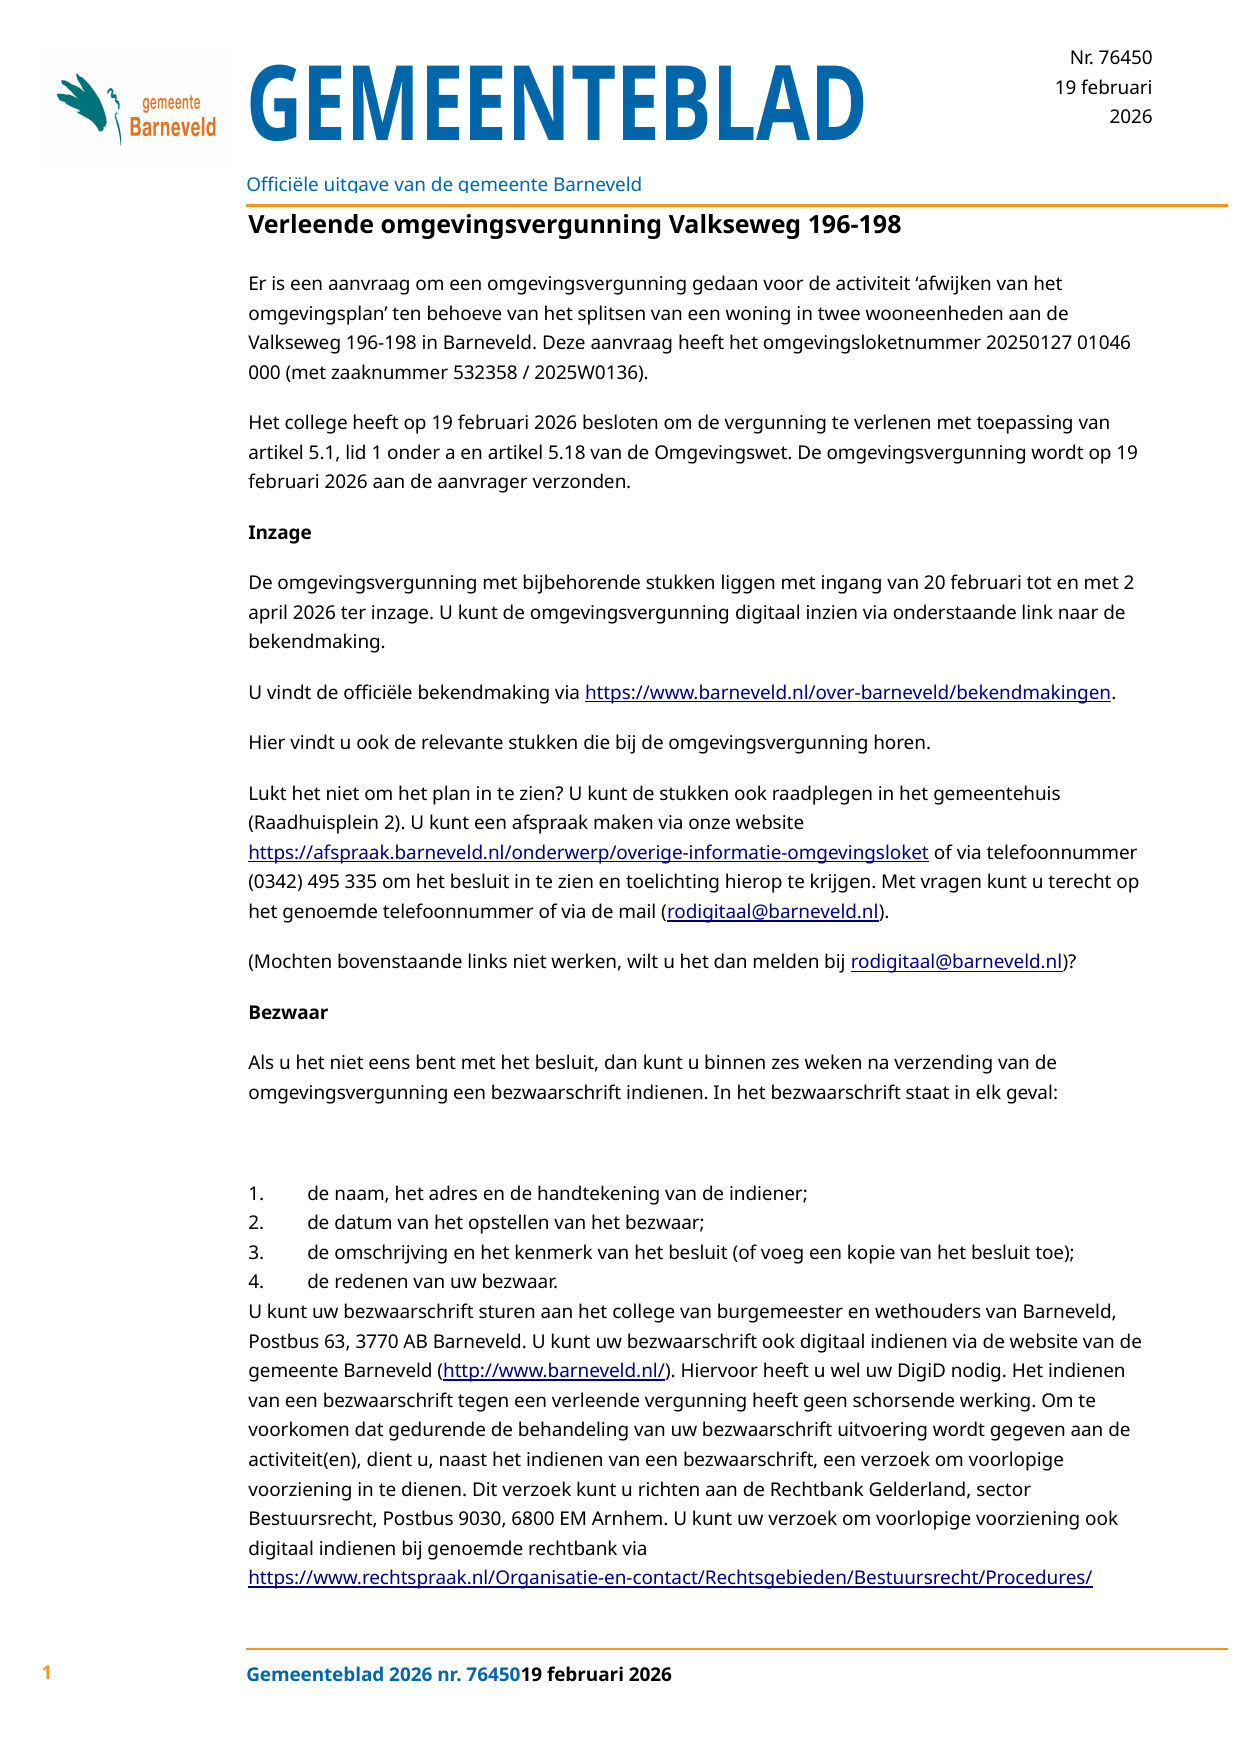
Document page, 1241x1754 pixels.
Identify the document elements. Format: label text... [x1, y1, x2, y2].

text Er is een aanvraag om een omgevingsvergunning gedaan voor de activiteit ‘afwijken van het omgevingsplan’ ten behoeve van het splitsen van een woning in twee wooneenheden aan de Valkseweg 196-198 in Barneveld. Deze aanvraag heeft het omgevingsloketnummer 20250127 01046 000 (met zaaknummer 532358 / 2025W0136). [248, 270, 1152, 385]
picture [41, 47, 231, 172]
list de naam, het adres en de handtekening van de indiener; [248, 1180, 1152, 1206]
text Het college heeft op 19 februari 2026 besloten om de vergunning te verlenen met toepassing van artikel 5.1, lid 1 onder a en artikel 5.18 van de Omgevingswet. De omgevingsvergunning wordt op 19 februari 2026 aan de aanvrager verzonden. [248, 409, 1152, 494]
text Bezwaar [248, 999, 1152, 1025]
text Inzage [248, 519, 1152, 545]
list de omschrijving en het kenmerk van het besluit (of voeg een kopie van het besluit toe); [248, 1239, 1152, 1265]
text (Mochten bovenstaande links niet werken, wilt u het dan melden bij rodigitaal@barneveld.nl)? [248, 949, 1152, 974]
text Lukt het niet om het plan in te zien? U kunt de stukken ook raadplegen in het gemeentehuis (Raadhuisplein 2). U kunt een afspraak maken via onze website https://afspraak.barneveld.nl/onderwerp/overige-informatie-omgevingsloket of via telefoonnummer (0342) 495 335 om het besluit in te zien en toelichting hierop te krijgen. Met vragen kunt u terecht op het genoemde telefoonnummer of via de mail (rodigitaal@barneveld.nl). [248, 780, 1152, 924]
text U vindt de officiële bekendmaking via https://www.barneveld.nl/over-barneveld/bekendmakingen. [248, 679, 1152, 705]
text Hier vindt u ook de relevante stukken die bij de omgevingsvergunning horen. [248, 729, 1152, 755]
text De omgevingsvergunning met bijbehorende stukken liggen met ingang van 20 februari tot en met 2 april 2026 ter inzage. U kunt de omgevingsvergunning digitaal inzien via onderstaande link naar de bekendmaking. [248, 569, 1152, 654]
text Verleende omgevingsvergunning Valkseweg 196-198 [248, 207, 1152, 241]
list de redenen van uw bezwaar. [248, 1269, 1152, 1294]
list de datum van het opstellen van het bezwaar; [248, 1209, 1152, 1235]
text U kunt uw bezwaarschrift sturen aan het college van burgemeester en wethouders van Barneveld, Postbus 63, 3770 AB Barneveld. U kunt uw bezwaarschrift ook digitaal indienen via de website van de gemeente Barneveld (http://www.barneveld.nl/). Hiervoor heeft u wel uw DigiD nodig. Het indienen van een bezwaarschrift tegen een verleende vergunning heeft geen schorsende werking. Om te voorkomen dat gedurende de behandeling van uw bezwaarschrift uitvoering wordt gegeven aan de activiteit(en), dient u, naast het indienen van een bezwaarschrift, een verzoek om voorlopige voorziening in te dienen. Dit verzoek kunt u richten aan de Rechtbank Gelderland, sector Bestuursrecht, Postbus 9030, 6800 EM Arnhem. U kunt uw verzoek om voorlopige voorziening ook digitaal indienen bij genoemde rechtbank via https://www.rechtspraak.nl/Organisatie-en-contact/Rechtsgebieden/Bestuursrecht/Procedures/ [248, 1298, 1152, 1590]
text Als u het niet eens bent met het besluit, dan kunt u binnen zes weken na verzending van de omgevingsvergunning een bezwaarschrift indienen. In het bezwaarschrift staat in elk geval: [248, 1049, 1152, 1105]
